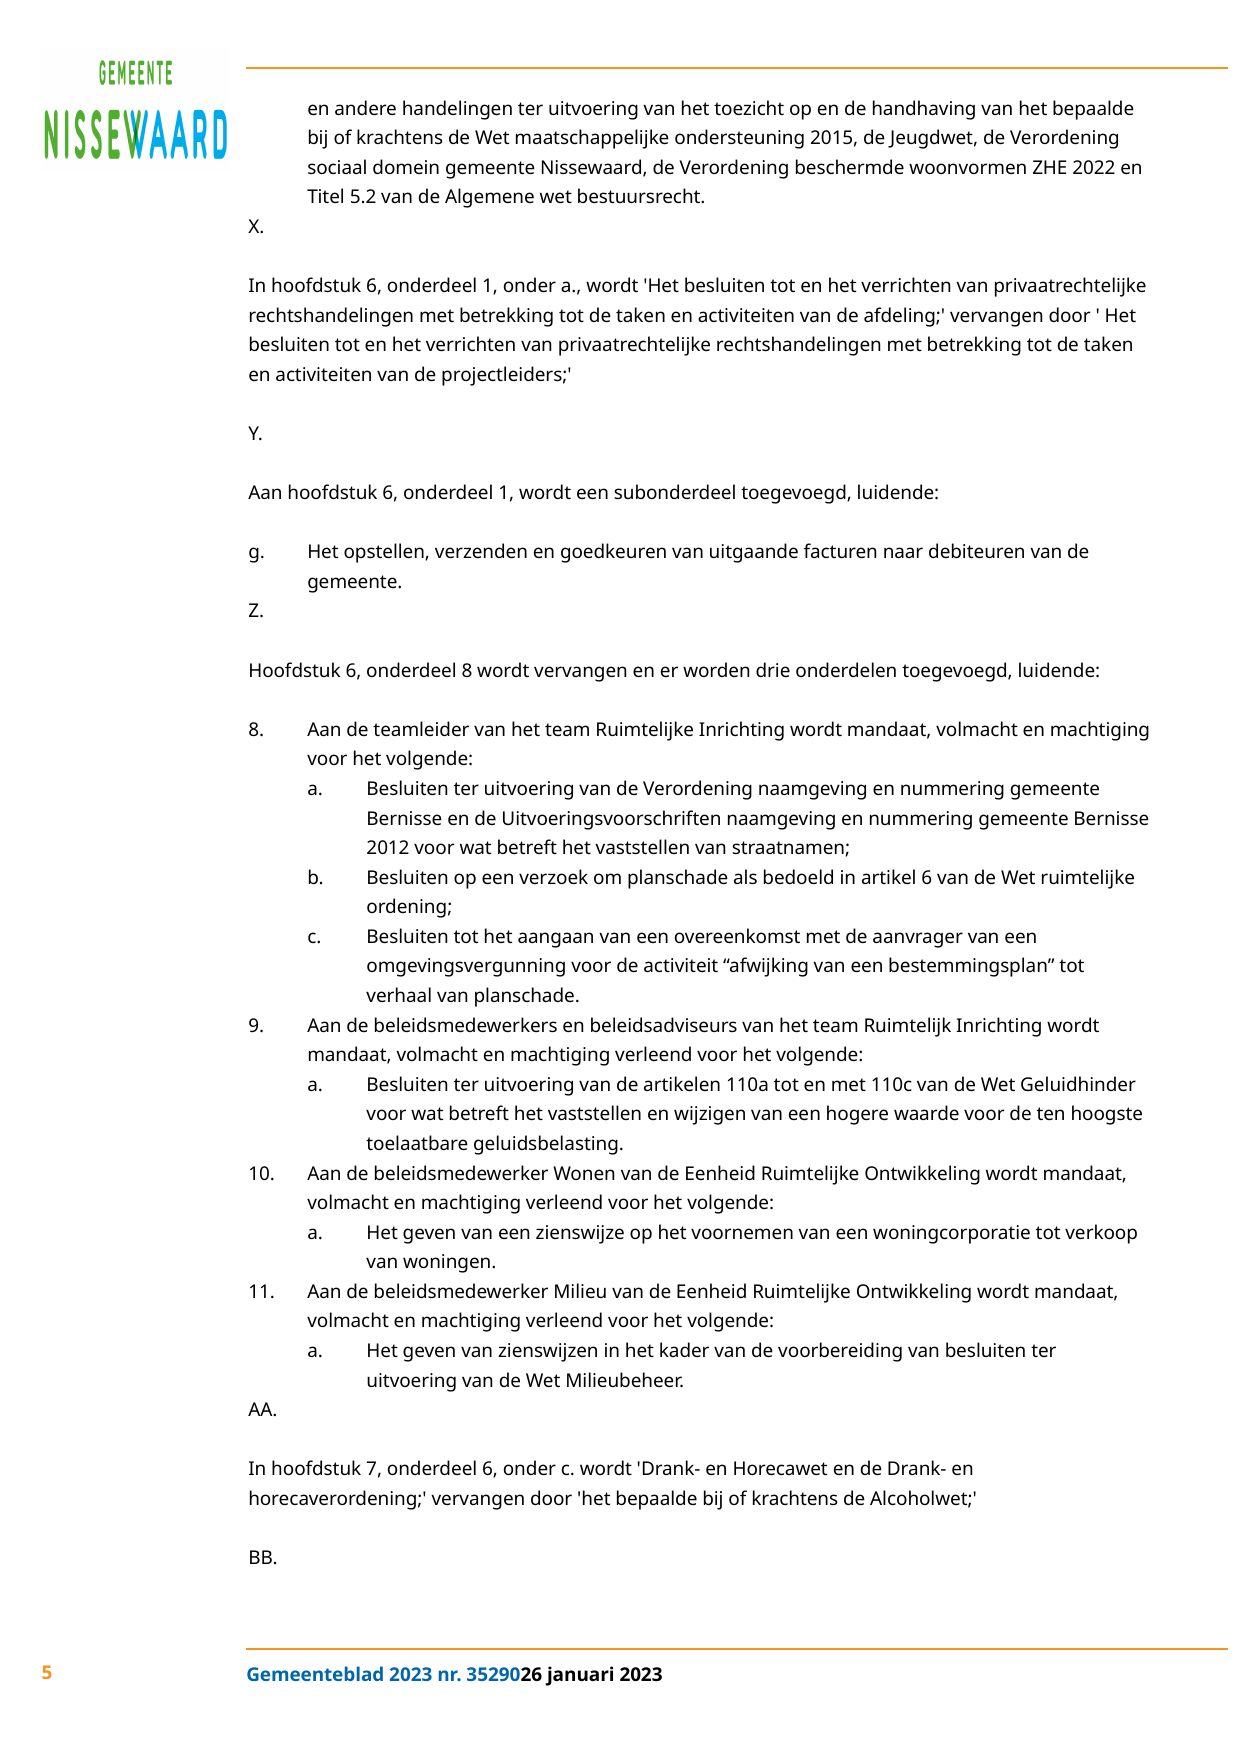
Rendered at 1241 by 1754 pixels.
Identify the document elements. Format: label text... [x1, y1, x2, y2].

list Het geven van zienswijzen in het kader van de voorbereiding van besluiten ter uitvoering van de Wet Milieubeheer. [307, 1337, 1152, 1393]
list Aan de teamleider van het team Ruimtelijke Inrichting wordt mandaat, volmacht en machtiging voor het volgende: [248, 716, 1152, 771]
text BB. [248, 1544, 1152, 1570]
text X. [248, 213, 1152, 239]
text Z. [248, 598, 1152, 623]
list Aan de beleidsmedewerkers en beleidsadviseurs van het team Ruimtelijk Inrichting wordt mandaat, volmacht en machtiging verleend voor het volgende: [248, 1012, 1152, 1067]
list Besluiten ter uitvoering van de artikelen 110a tot en met 110c van de Wet Geluidhinder voor wat betreft het vaststellen en wijzigen van een hogere waarde voor de ten hoogste toelaatbare geluidsbelasting. [307, 1071, 1152, 1156]
list Aan de beleidsmedewerker Milieu van de Eenheid Ruimtelijke Ontwikkeling wordt mandaat, volmacht en machtiging verleend voor het volgende: [248, 1278, 1152, 1333]
text Hoofdstuk 6, onderdeel 8 wordt vervangen en er worden drie onderdelen toegevoegd, luidende: [248, 657, 1152, 683]
text In hoofdstuk 7, onderdeel 6, onder c. wordt 'Drank- en Horecawet en de Drank- en horecaverordening;' vervangen door 'het bepaalde bij of krachtens de Alcoholwet;' [248, 1456, 1152, 1511]
list en andere handelingen ter uitvoering van het toezicht op en de handhaving van het bepaalde bij of krachtens de Wet maatschappelijke ondersteuning 2015, de Jeugdwet, de Verordening sociaal domein gemeente Nissewaard, de Verordening beschermde woonvormen ZHE 2022 en Titel 5.2 van de Algemene wet bestuursrecht. [248, 95, 1152, 209]
picture [41, 47, 231, 172]
text In hoofdstuk 6, onderdeel 1, onder a., wordt 'Het besluiten tot en het verrichten van privaatrechtelijke rechtshandelingen met betrekking tot de taken en activiteiten van de afdeling;' vervangen door ' Het besluiten tot en het verrichten van privaatrechtelijke rechtshandelingen met betrekking tot de taken en activiteiten van de projectleiders;' [248, 272, 1152, 387]
list Het opstellen, verzenden en goedkeuren van uitgaande facturen naar debiteuren van de gemeente. [248, 538, 1152, 594]
text Y. [248, 420, 1152, 446]
text Aan hoofdstuk 6, onderdeel 1, wordt een subonderdeel toegevoegd, luidende: [248, 479, 1152, 505]
list Besluiten op een verzoek om planschade als bedoeld in artikel 6 van de Wet ruimtelijke ordening; [307, 864, 1152, 919]
list Besluiten tot het aangaan van een overeenkomst met de aanvrager van een omgevingsvergunning voor de activiteit “afwijking van een bestemmingsplan” tot verhaal van planschade. [307, 923, 1152, 1008]
list Het geven van een zienswijze op het voornemen van een woningcorporatie tot verkoop van woningen. [307, 1219, 1152, 1274]
text AA. [248, 1396, 1152, 1422]
list Besluiten ter uitvoering van de Verordening naamgeving en nummering gemeente Bernisse en de Uitvoeringsvoorschriften naamgeving en nummering gemeente Bernisse 2012 voor wat betreft het vaststellen van straatnamen; [307, 775, 1152, 860]
list Aan de beleidsmedewerker Wonen van de Eenheid Ruimtelijke Ontwikkeling wordt mandaat, volmacht en machtiging verleend voor het volgende: [248, 1160, 1152, 1215]
